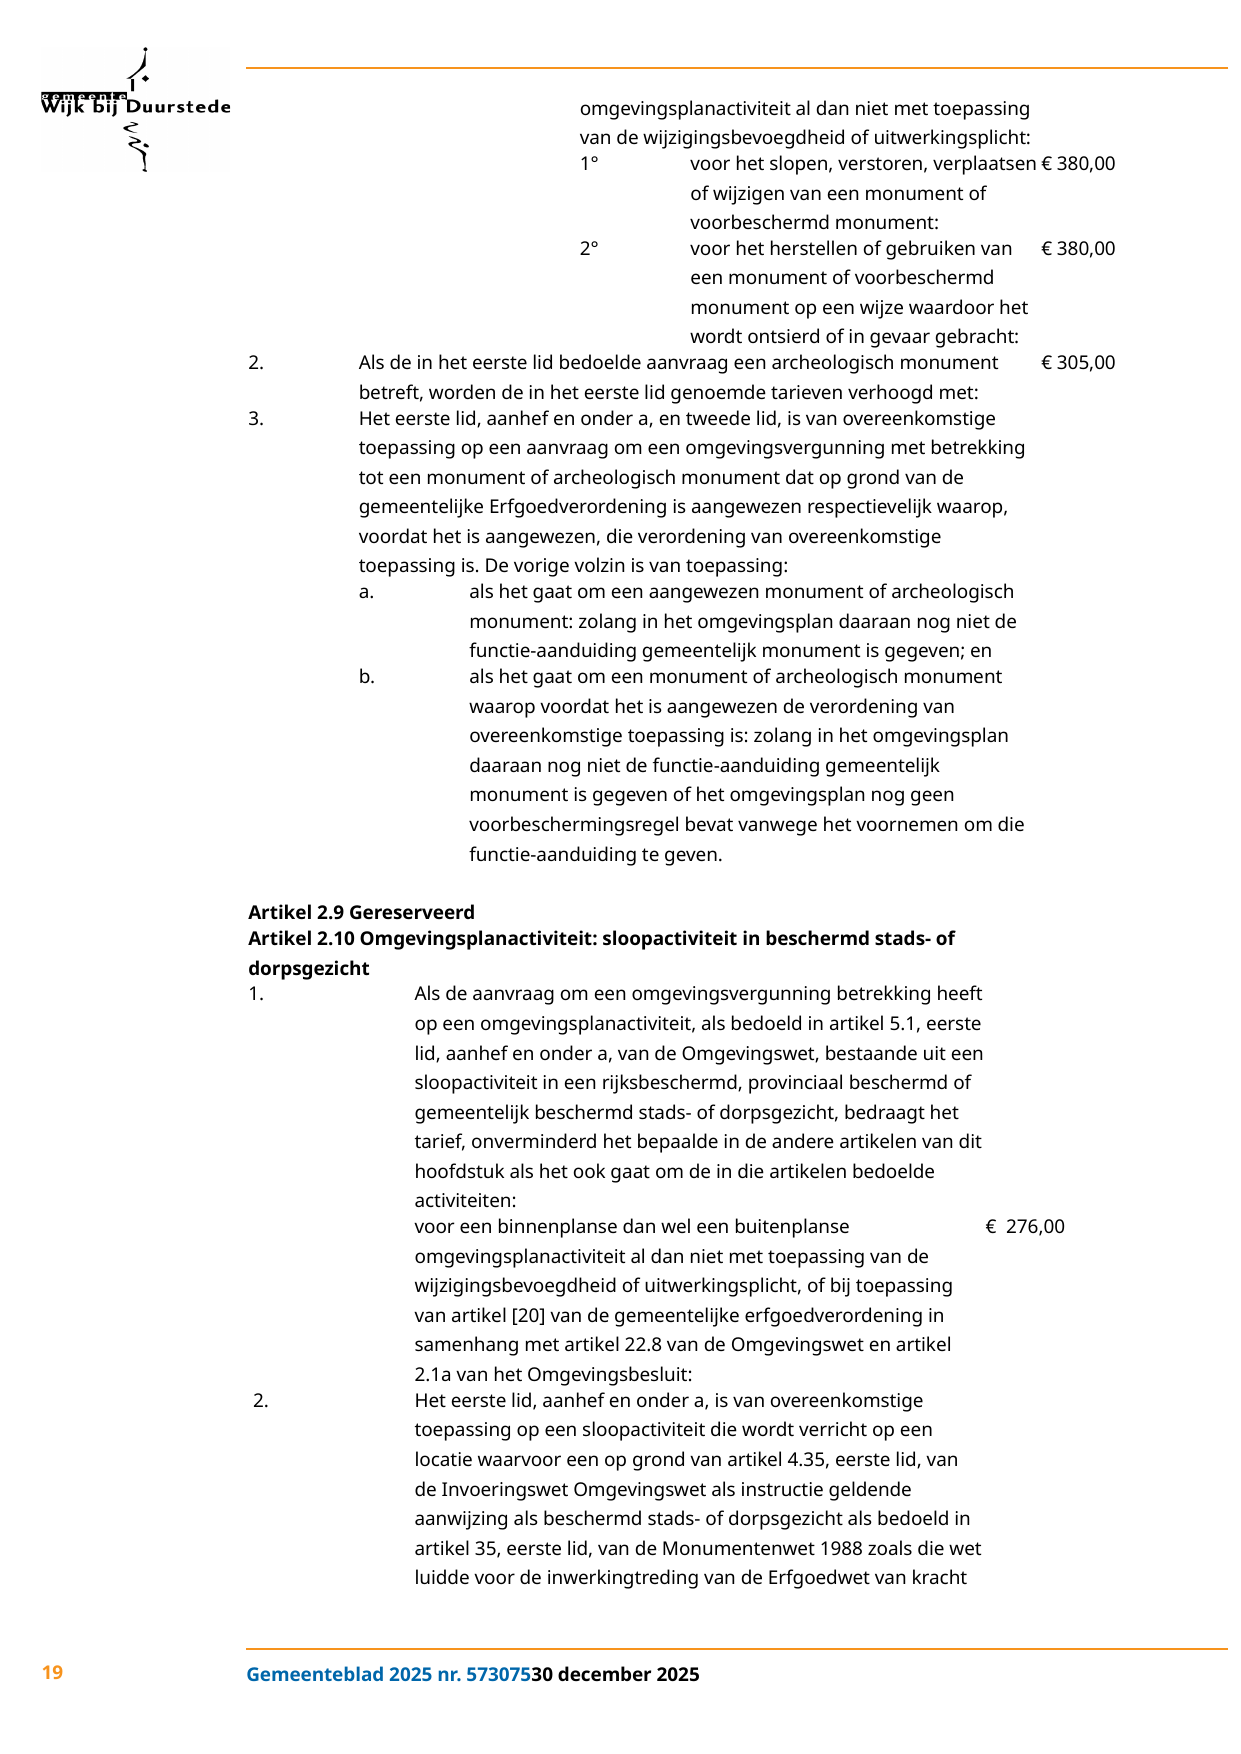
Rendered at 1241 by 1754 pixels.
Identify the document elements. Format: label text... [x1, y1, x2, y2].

table_cell Artikel 2.10 Omgevingsplanactiviteit: sloopactiviteit in beschermd stads- of dorpsgezicht [248, 925, 985, 981]
table_cell [359, 95, 579, 150]
table_cell 2. [248, 350, 358, 405]
table_cell b. [359, 663, 469, 867]
table_cell 1. [248, 981, 414, 1213]
table_cell [985, 981, 1152, 1213]
table_cell [1041, 95, 1152, 150]
table_cell 2° [580, 235, 690, 349]
table_cell [248, 235, 358, 349]
table_cell € 276,00 [985, 1213, 1152, 1387]
table_cell omgevingsplanactiviteit al dan niet met toepassing van de wijzigingsbevoegdheid of uitwerkingsplicht: [580, 95, 1041, 150]
table_cell [248, 95, 358, 150]
table_cell € 305,00 [1041, 350, 1152, 405]
table_cell € 380,00 [1041, 235, 1152, 349]
table_header Artikel 2.9 Gereserveerd [248, 900, 985, 925]
table_cell voor het herstellen of gebruiken van een monument of voorbeschermd monument op een wijze waardoor het wordt ontsierd of in gevaar gebracht: [690, 235, 1041, 349]
table_cell [248, 150, 358, 235]
table_cell 1° [580, 150, 690, 235]
table_cell [1041, 579, 1152, 663]
table_cell Als de in het eerste lid bedoelde aanvraag een archeologisch monument betreft, worden de in het eerste lid genoemde tarieven verhoogd met: [359, 350, 1041, 405]
table_cell a. [359, 579, 469, 663]
table_cell [1041, 405, 1152, 578]
table_cell Het eerste lid, aanhef en onder a, is van overeenkomstige toepassing op een sloopactiviteit die wordt verricht op een locatie waarvoor een op grond van artikel 4.35, eerste lid, van de Invoeringswet Omgevingswet als instructie geldende aanwijzing als beschermd stads- of dorpsgezicht als bedoeld in artikel 35, eerste lid, van de Monumentenwet 1988 zoals die wet luidde voor de inwerkingtreding van de Erfgoedwet van kracht [414, 1387, 985, 1590]
table_cell voor het slopen, verstoren, verplaatsen of wijzigen van een monument of voorbeschermd monument: [690, 150, 1041, 235]
table_header [985, 900, 1152, 925]
table_cell 3. [248, 405, 358, 578]
table_cell als het gaat om een monument of archeologisch monument waarop voordat het is aangewezen de verordening van overeenkomstige toepassing is: zolang in het omgevingsplan daaraan nog niet de functie-aanduiding gemeentelijk monument is gegeven of het omgevingsplan nog geen voorbeschermingsregel bevat vanwege het voornemen om die functie-aanduiding te geven. [469, 663, 1041, 867]
table_cell 2. [248, 1387, 414, 1590]
picture [41, 47, 231, 172]
table_cell Als de aanvraag om een omgevingsvergunning betrekking heeft op een omgevingsplanactiviteit, als bedoeld in artikel 5.1, eerste lid, aanhef en onder a, van de Omgevingswet, bestaande uit een sloopactiviteit in een rijksbeschermd, provinciaal beschermd of gemeentelijk beschermd stads- of dorpsgezicht, bedraagt het tarief, onverminderd het bepaalde in de andere artikelen van dit hoofdstuk als het ook gaat om de in die artikelen bedoelde activiteiten: [414, 981, 985, 1213]
table_cell [359, 150, 579, 235]
table_cell [985, 1387, 1152, 1590]
table_cell [248, 663, 358, 867]
table_cell [359, 235, 579, 349]
table_cell [248, 1213, 414, 1387]
table_cell Het eerste lid, aanhef en onder a, en tweede lid, is van overeenkomstige toepassing op een aanvraag om een omgevingsvergunning met betrekking tot een monument of archeologisch monument dat op grond van de gemeentelijke Erfgoedverordening is aangewezen respectievelijk waarop, voordat het is aangewezen, die verordening van overeenkomstige toepassing is. De vorige volzin is van toepassing: [359, 405, 1041, 578]
table_cell € 380,00 [1041, 150, 1152, 235]
table_cell [1041, 663, 1152, 867]
table_cell als het gaat om een aangewezen monument of archeologisch monument: zolang in het omgevingsplan daaraan nog niet de functie-aanduiding gemeentelijk monument is gegeven; en [469, 579, 1041, 663]
table_cell voor een binnenplanse dan wel een buitenplanse omgevingsplanactiviteit al dan niet met toepassing van de wijzigingsbevoegdheid of uitwerkingsplicht, of bij toepassing van artikel [20] van de gemeentelijke erfgoedverordening in samenhang met artikel 22.8 van de Omgevingswet en artikel 2.1a van het Omgevingsbesluit: [414, 1213, 985, 1387]
table_cell [985, 925, 1152, 981]
table_cell [248, 579, 358, 663]
